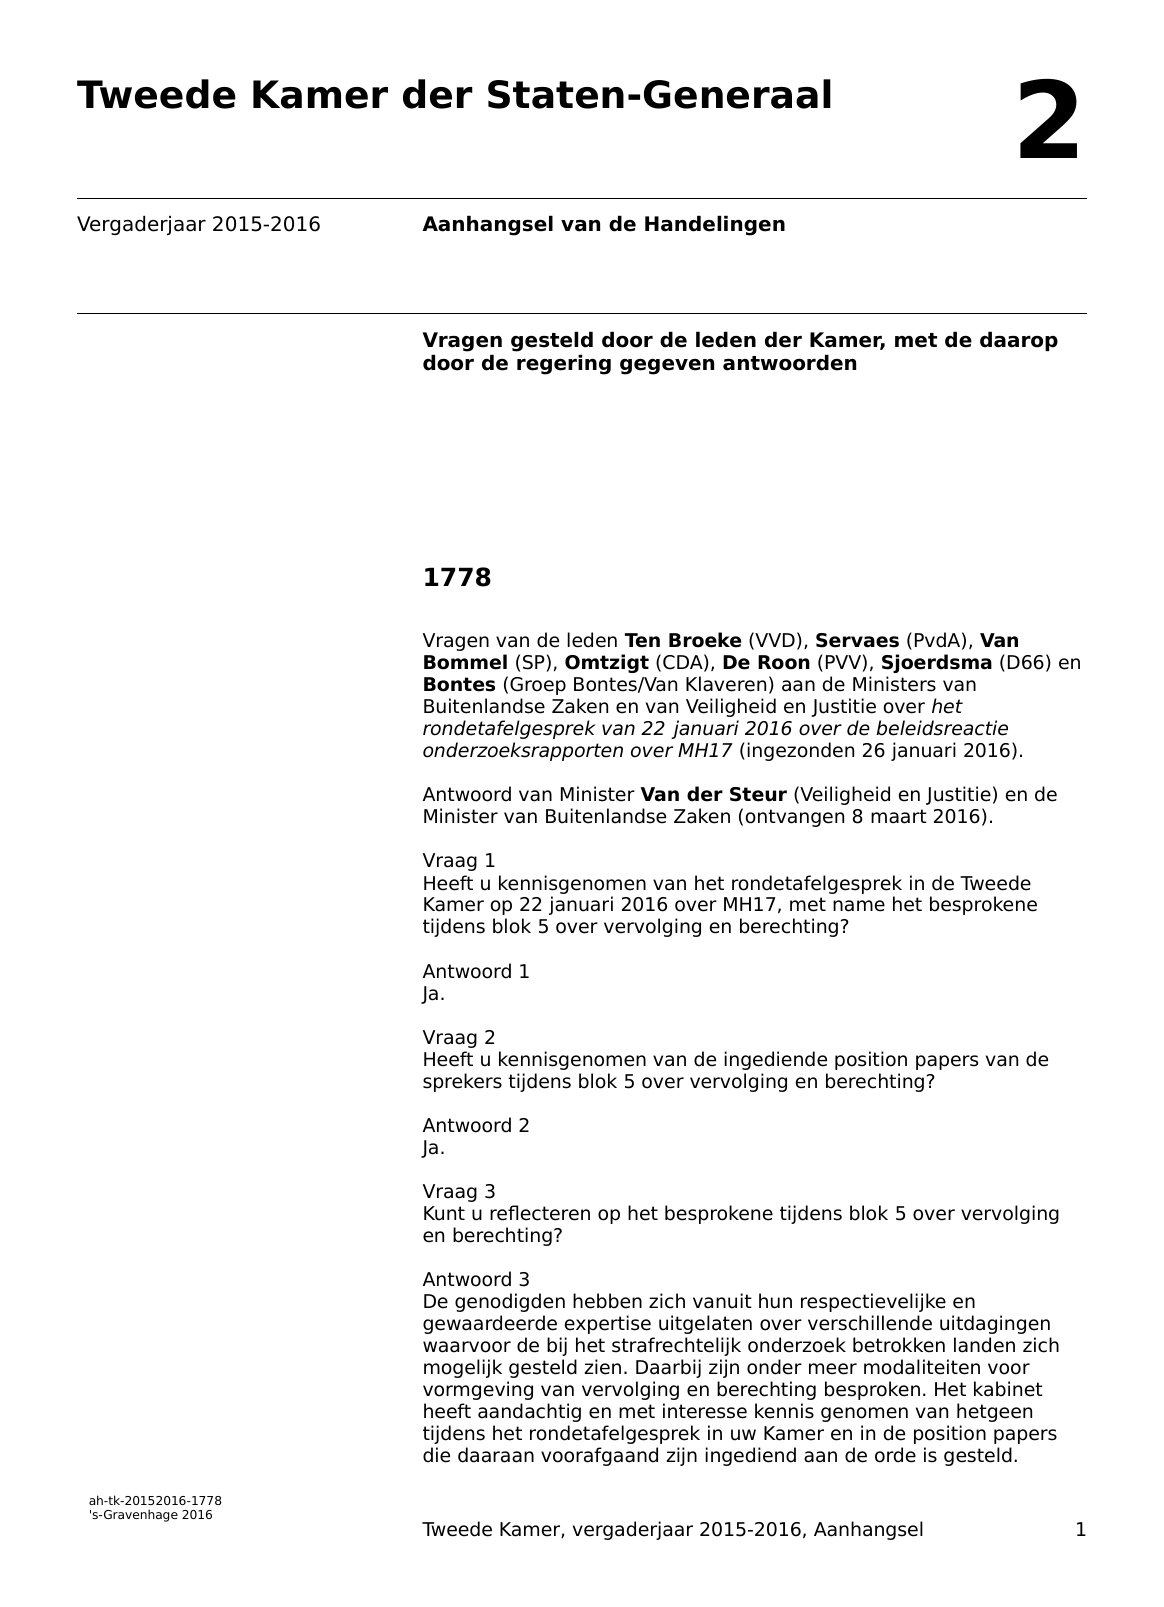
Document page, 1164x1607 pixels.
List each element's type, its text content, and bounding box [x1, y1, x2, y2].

text Heeft u kennisgenomen van het rondetafelgesprek in de Tweede Kamer op 22 januari 2016 over MH17, met name het besprokene tijdens blok 5 over vervolging en berechting? [422, 872, 1087, 938]
text Ja. [422, 982, 1087, 1004]
text Heeft u kennisgenomen van de ingediende position papers van de sprekers tijdens blok 5 over vervolging en berechting? [422, 1049, 1087, 1093]
table_cell Vragen gesteld door de leden der Kamer, met de daarop door de regering gegeven antwoorden [422, 314, 1087, 375]
text Antwoord 1 [422, 961, 1087, 982]
text Antwoord 3 [422, 1269, 1087, 1291]
text ah-tk-20152016-1778 [88, 1494, 323, 1508]
text 's-Gravenhage 2016 [88, 1508, 323, 1522]
text Kunt u reflecteren op het besprokene tijdens blok 5 over vervolging en berechting? [422, 1203, 1087, 1247]
text Vraag 3 [422, 1181, 1087, 1203]
text Antwoord van Minister Van der Steur (Veiligheid en Justitie) en de Minister van Buitenlandse Zaken (ontvangen 8 maart 2016). [422, 784, 1087, 828]
text Vraag 2 [422, 1027, 1087, 1049]
text 1778 [422, 563, 1087, 592]
text Vragen van de leden Ten Broeke (VVD), Servaes (PvdA), Van Bommel (SP), Omtzigt (CDA), De Roon (PVV), Sjoerdsma (D66) en Bontes (Groep Bontes/Van Klaveren) aan de Ministers van Buitenlandse Zaken en van Veiligheid en Justitie over het rondetafelgesprek van 22 januari 2016 over de beleidsreactie onderzoeksrapporten over MH17 (ingezonden 26 januari 2016). [422, 630, 1087, 762]
text De genodigden hebben zich vanuit hun respectievelijke en gewaardeerde expertise uitgelaten over verschillende uitdagingen waarvoor de bij het strafrechtelijk onderzoek betrokken landen zich mogelijk gesteld zien. Daarbij zijn onder meer modaliteiten voor vormgeving van vervolging en berechting besproken. Het kabinet heeft aandachtig en met interesse kennis genomen van hetgeen tijdens het rondetafelgesprek in uw Kamer en in de position papers die daaraan voorafgaand zijn ingediend aan de orde is gesteld. [422, 1291, 1087, 1467]
text Ja. [422, 1137, 1087, 1159]
text Vraag 1 [422, 850, 1087, 872]
text Antwoord 2 [422, 1115, 1087, 1137]
table_cell Vergaderjaar 2015-2016 [77, 199, 422, 313]
table_header Tweede Kamer der Staten-Generaal [77, 59, 886, 198]
table_cell Aanhangsel van de Handelingen [422, 199, 1087, 313]
table_cell [77, 314, 422, 375]
table_header 2 [886, 59, 1087, 198]
